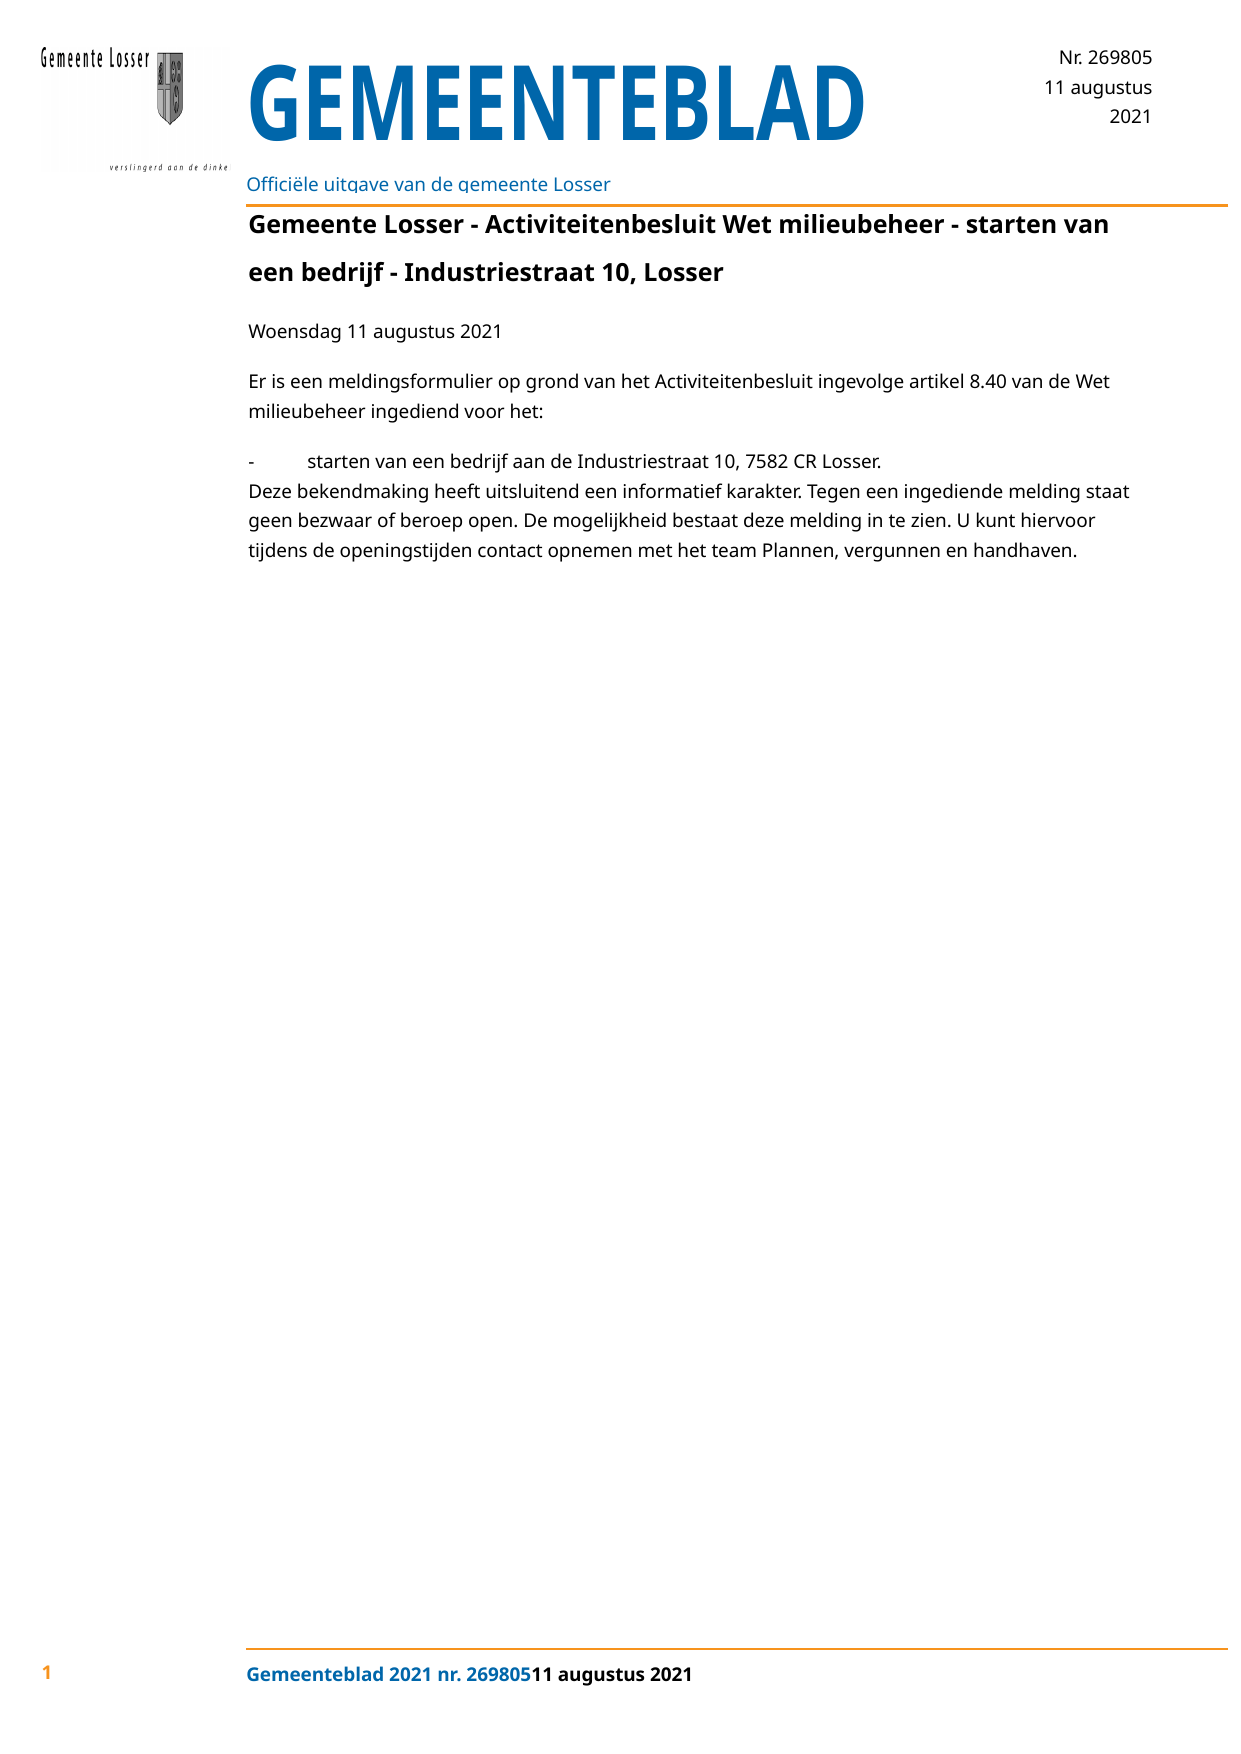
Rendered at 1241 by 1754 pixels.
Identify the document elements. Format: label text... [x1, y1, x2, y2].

text Gemeente Losser - Activiteitenbesluit Wet milieubeheer - starten van een bedrijf - Industriestraat 10, Losser [248, 207, 1152, 288]
text Er is een meldingsformulier op grond van het Activiteitenbesluit ingevolge artikel 8.40 van de Wet milieubeheer ingediend voor het: [248, 368, 1152, 424]
text Deze bekendmaking heeft uitsluitend een informatief karakter. Tegen een ingediende melding staat geen bezwaar of beroep open. De mogelijkheid bestaat deze melding in te zien. U kunt hiervoor tijdens de openingstijden contact opnemen met het team Plannen, vergunnen en handhaven. [248, 478, 1152, 563]
picture [41, 47, 231, 172]
list starten van een bedrijf aan de Industriestraat 10, 7582 CR Losser. [248, 448, 1152, 474]
text Woensdag 11 augustus 2021 [248, 318, 1152, 344]
